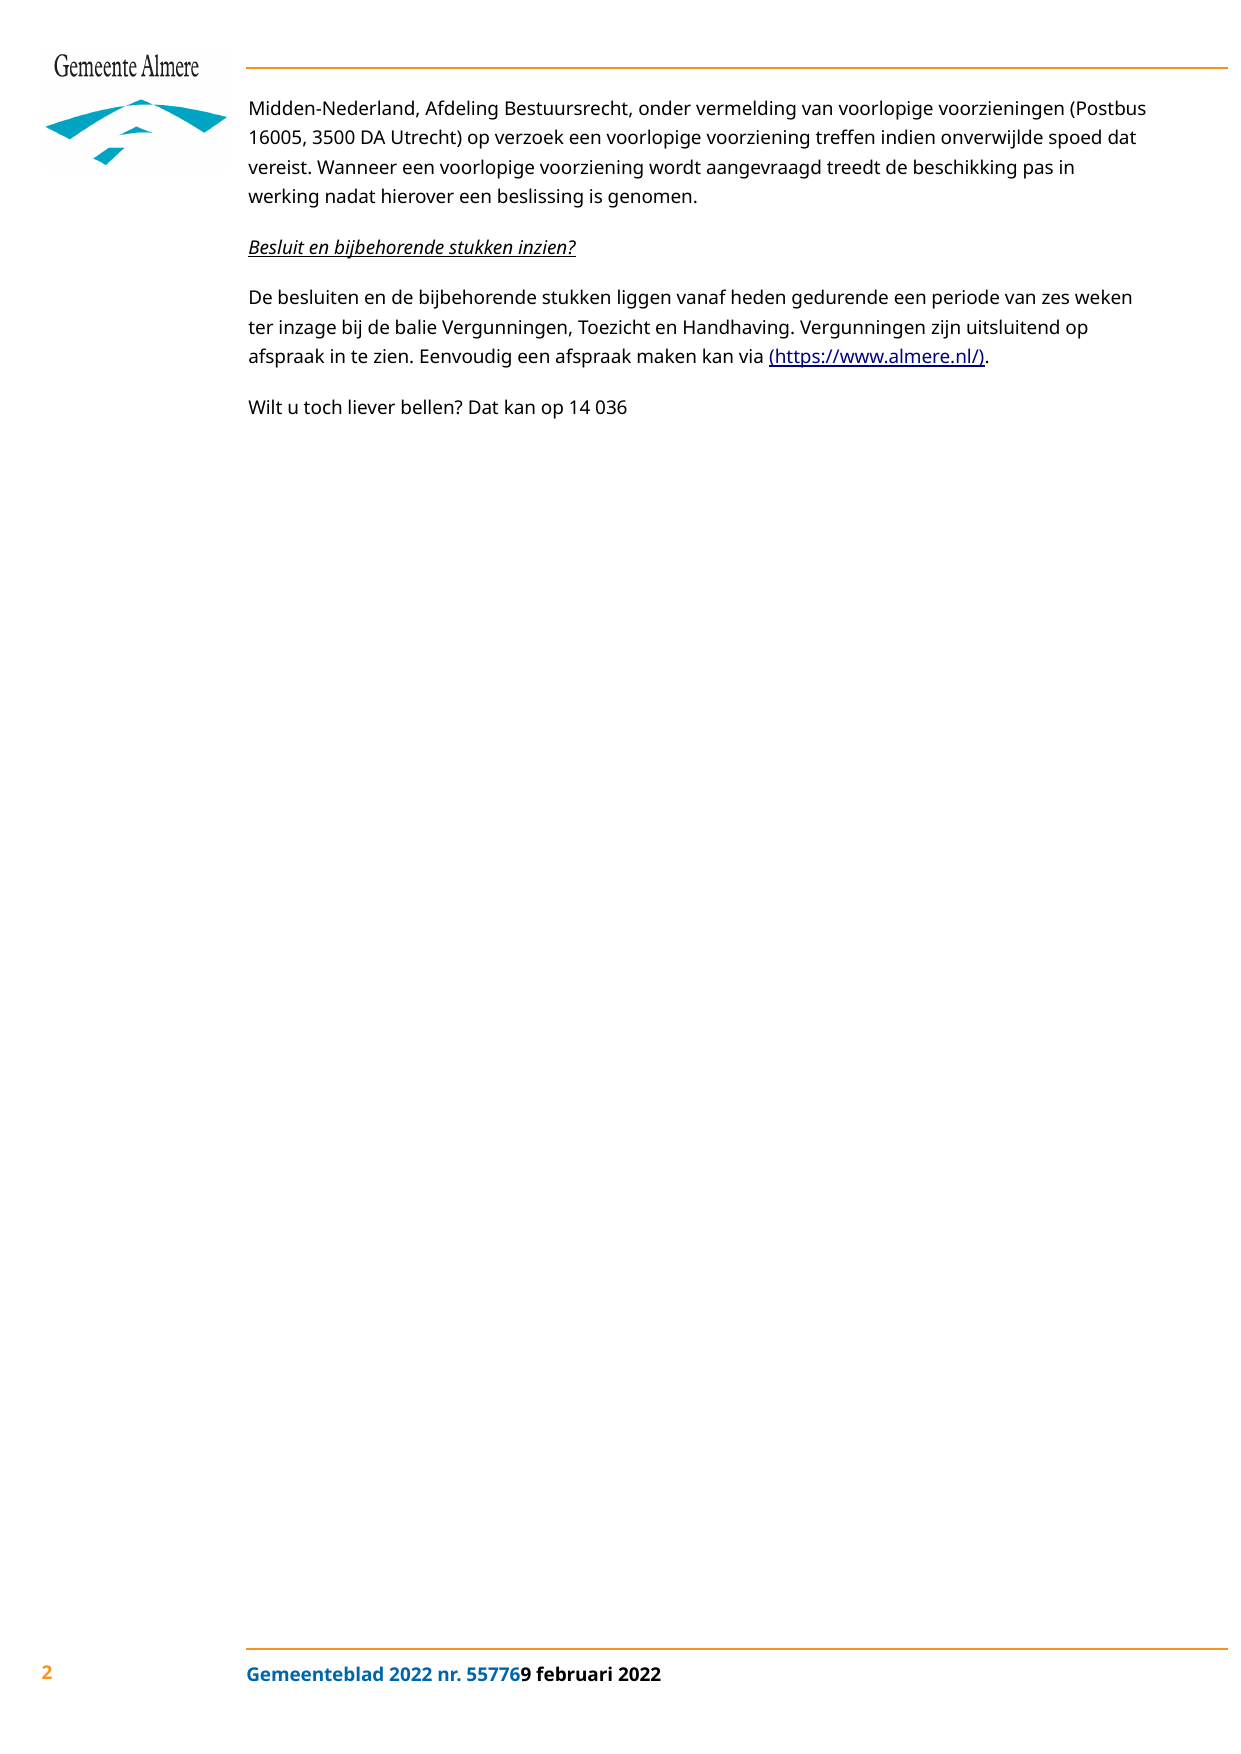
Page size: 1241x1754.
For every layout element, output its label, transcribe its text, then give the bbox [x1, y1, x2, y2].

text Besluit en bijbehorende stukken inzien? [248, 234, 1152, 260]
text Wilt u toch liever bellen? Dat kan op 14 036 [248, 394, 1152, 420]
text Midden-Nederland, Afdeling Bestuursrecht, onder vermelding van voorlopige voorzieningen (Postbus 16005, 3500 DA Utrecht) op verzoek een voorlopige voorziening treffen indien onverwijlde spoed dat vereist. Wanneer een voorlopige voorziening wordt aangevraagd treedt de beschikking pas in werking nadat hierover een beslissing is genomen. [248, 95, 1152, 209]
picture [41, 47, 231, 172]
text De besluiten en de bijbehorende stukken liggen vanaf heden gedurende een periode van zes weken ter inzage bij de balie Vergunningen, Toezicht en Handhaving. Vergunningen zijn uitsluitend op afspraak in te zien. Eenvoudig een afspraak maken kan via (https://www.almere.nl/). [248, 284, 1152, 369]
